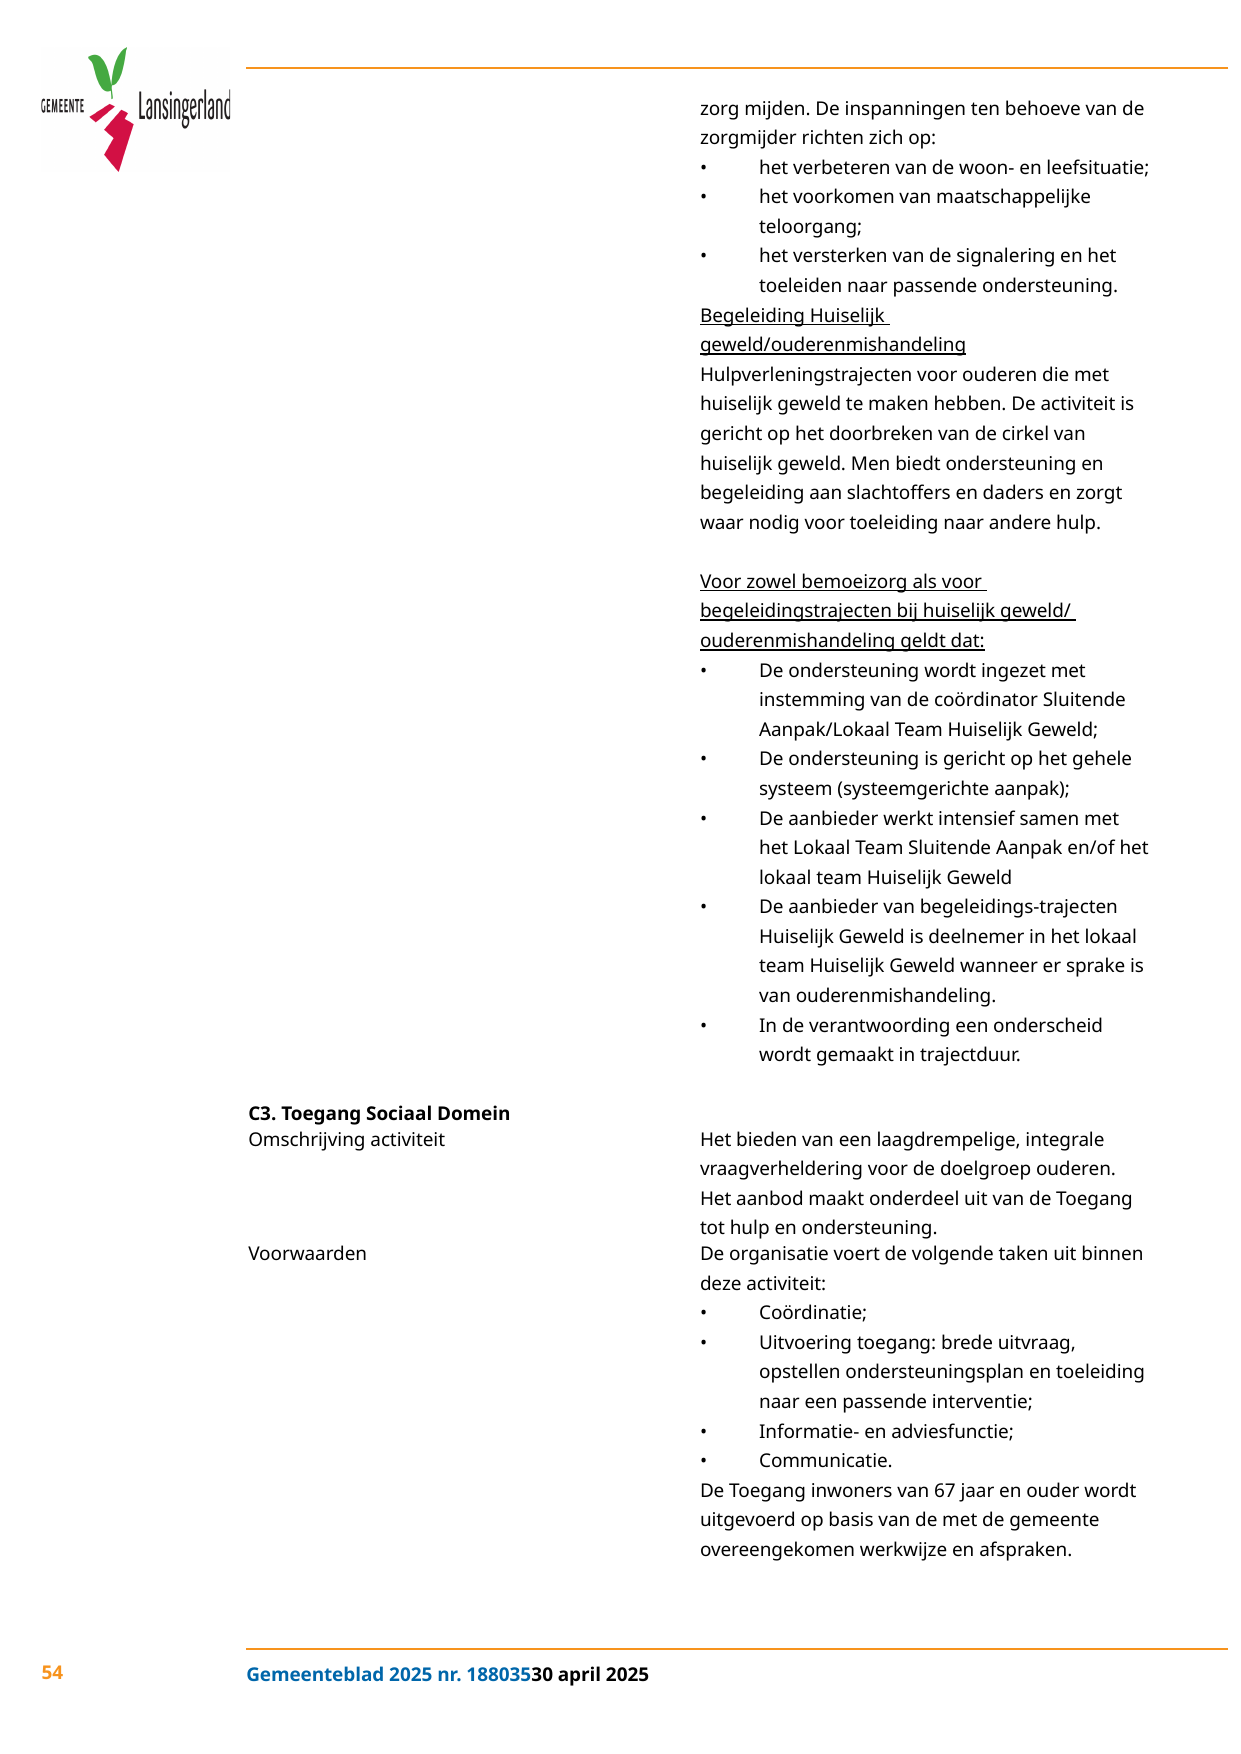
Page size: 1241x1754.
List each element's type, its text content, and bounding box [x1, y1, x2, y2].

table_cell Voorwaarden [248, 1240, 700, 1562]
picture [41, 47, 231, 172]
table_cell zorg mijden. De inspanningen ten behoeve van de zorgmijder richten zich op: het verbeteren van de woon- en leefsituatie; het voorkomen van maatschappelijke teloorgang; het versterken van de signalering en het toeleiden naar passende ondersteuning. Begeleiding Huiselijk geweld/ouderenmishandeling Hulpverleningstrajecten voor ouderen die met huiselijk geweld te maken hebben. De activiteit is gericht op het doorbreken van de cirkel van huiselijk geweld. Men biedt ondersteuning en begeleiding aan slachtoffers en daders en zorgt waar nodig voor toeleiding naar andere hulp. Voor zowel bemoeizorg als voor begeleidingstrajecten bij huiselijk geweld/ ouderenmishandeling geldt dat: De ondersteuning wordt ingezet met instemming van de coördinator Sluitende Aanpak/Lokaal Team Huiselijk Geweld; De ondersteuning is gericht op het gehele systeem (systeemgerichte aanpak); De aanbieder werkt intensief samen met het Lokaal Team Sluitende Aanpak en/of het lokaal team Huiselijk Geweld De aanbieder van begeleidings-trajecten Huiselijk Geweld is deelnemer in het lokaal team Huiselijk Geweld wanneer er sprake is van ouderenmishandeling. In de verantwoording een onderscheid wordt gemaakt in trajectduur. [700, 95, 1152, 1067]
table_cell [248, 95, 700, 1067]
table_cell Omschrijving activiteit [248, 1126, 700, 1240]
table_header C3. Toegang Sociaal Domein [248, 1100, 1152, 1126]
table_cell De organisatie voert de volgende taken uit binnen deze activiteit: Coördinatie; Uitvoering toegang: brede uitvraag, opstellen ondersteuningsplan en toeleiding naar een passende interventie; Informatie- en adviesfunctie; Communicatie. De Toegang inwoners van 67 jaar en ouder wordt uitgevoerd op basis van de met de gemeente overeengekomen werkwijze en afspraken. [700, 1240, 1152, 1562]
table_cell Het bieden van een laagdrempelige, integrale vraagverheldering voor de doelgroep ouderen. Het aanbod maakt onderdeel uit van de Toegang tot hulp en ondersteuning. [700, 1126, 1152, 1240]
